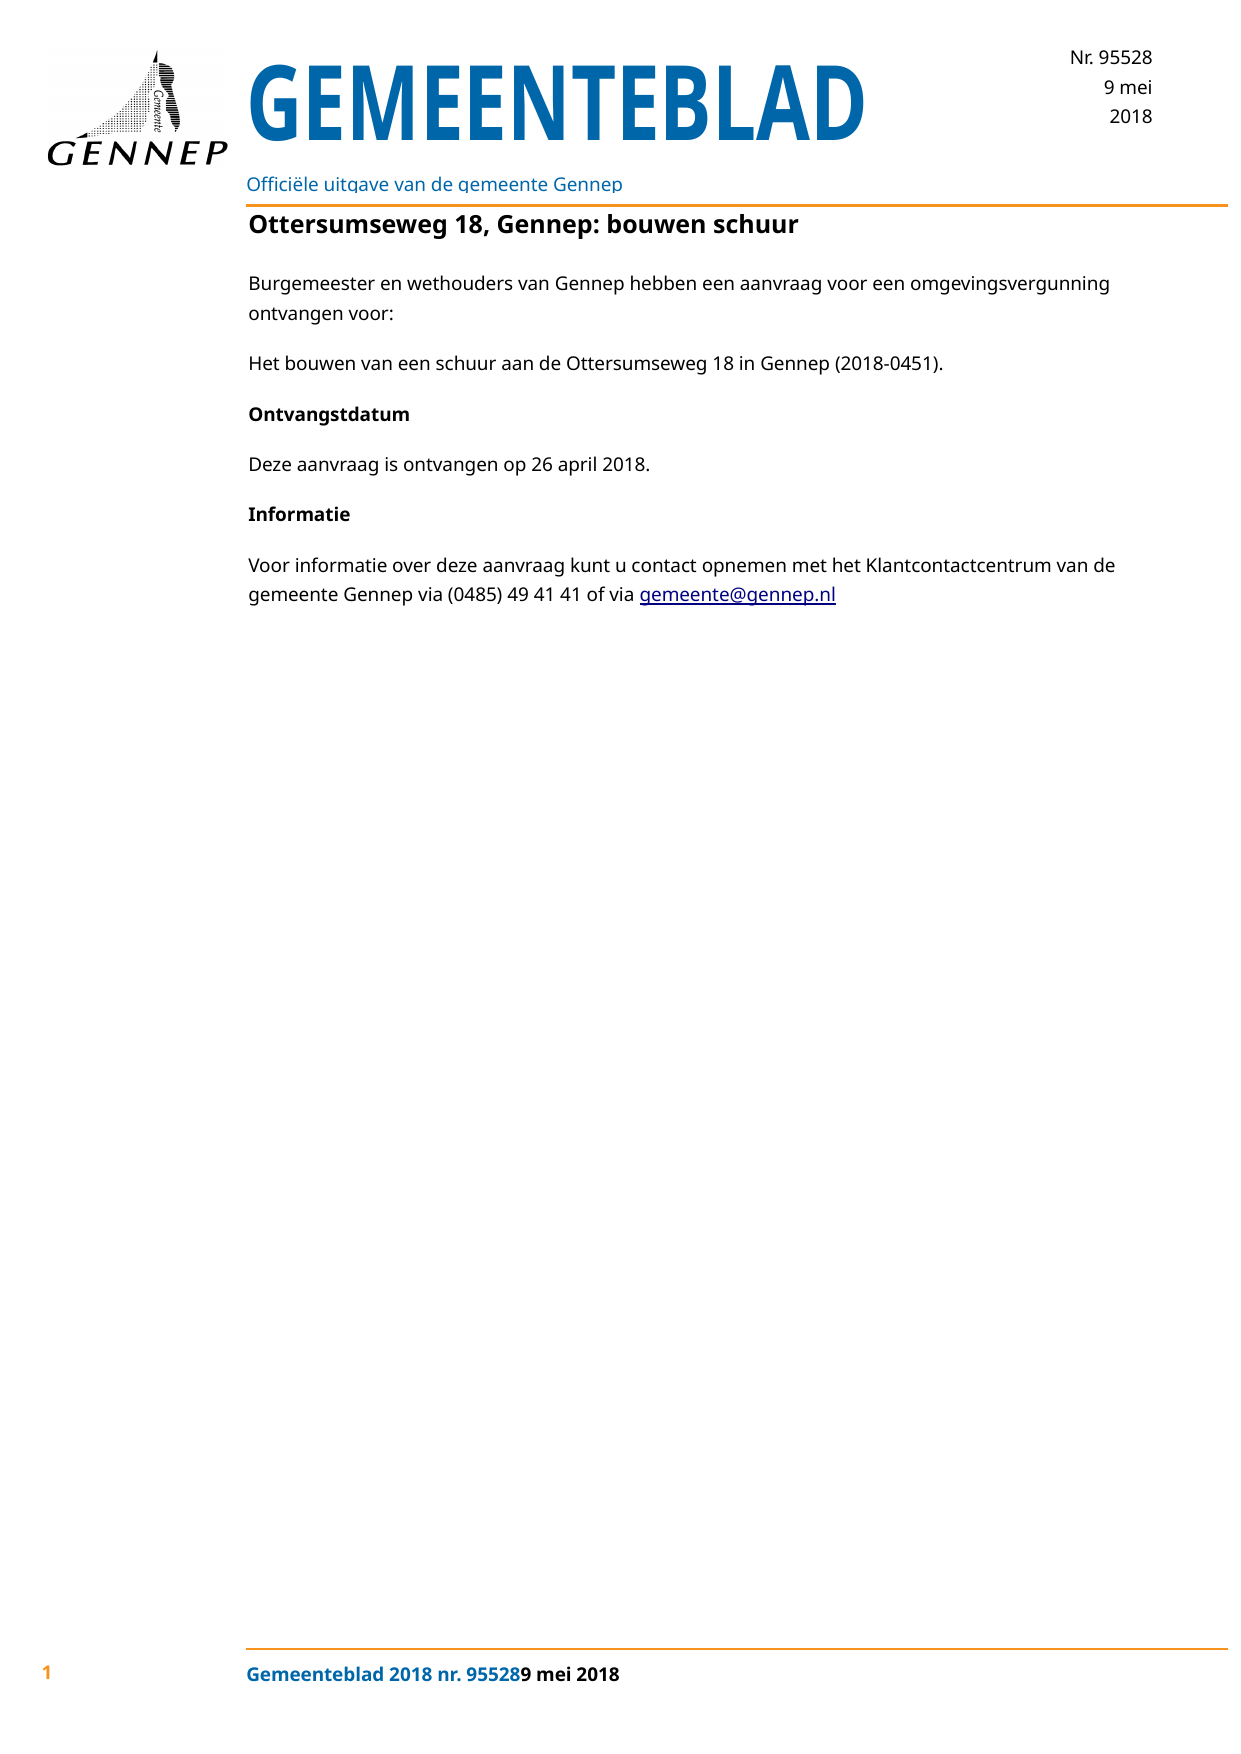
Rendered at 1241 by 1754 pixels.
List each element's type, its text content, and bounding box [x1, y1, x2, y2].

text Ontvangstdatum [248, 401, 1152, 426]
text Deze aanvraag is ontvangen op 26 april 2018. [248, 451, 1152, 477]
text Informatie [248, 502, 1152, 527]
picture [41, 47, 231, 172]
text Voor informatie over deze aanvraag kunt u contact opnemen met het Klantcontactcentrum van de gemeente Gennep via (0485) 49 41 41 of via gemeente@gennep.nl [248, 552, 1152, 607]
text Ottersumseweg 18, Gennep: bouwen schuur [248, 207, 1152, 241]
text Burgemeester en wethouders van Gennep hebben een aanvraag voor een omgevingsvergunning ontvangen voor: [248, 270, 1152, 326]
text Het bouwen van een schuur aan de Ottersumseweg 18 in Gennep (2018-0451). [248, 350, 1152, 376]
